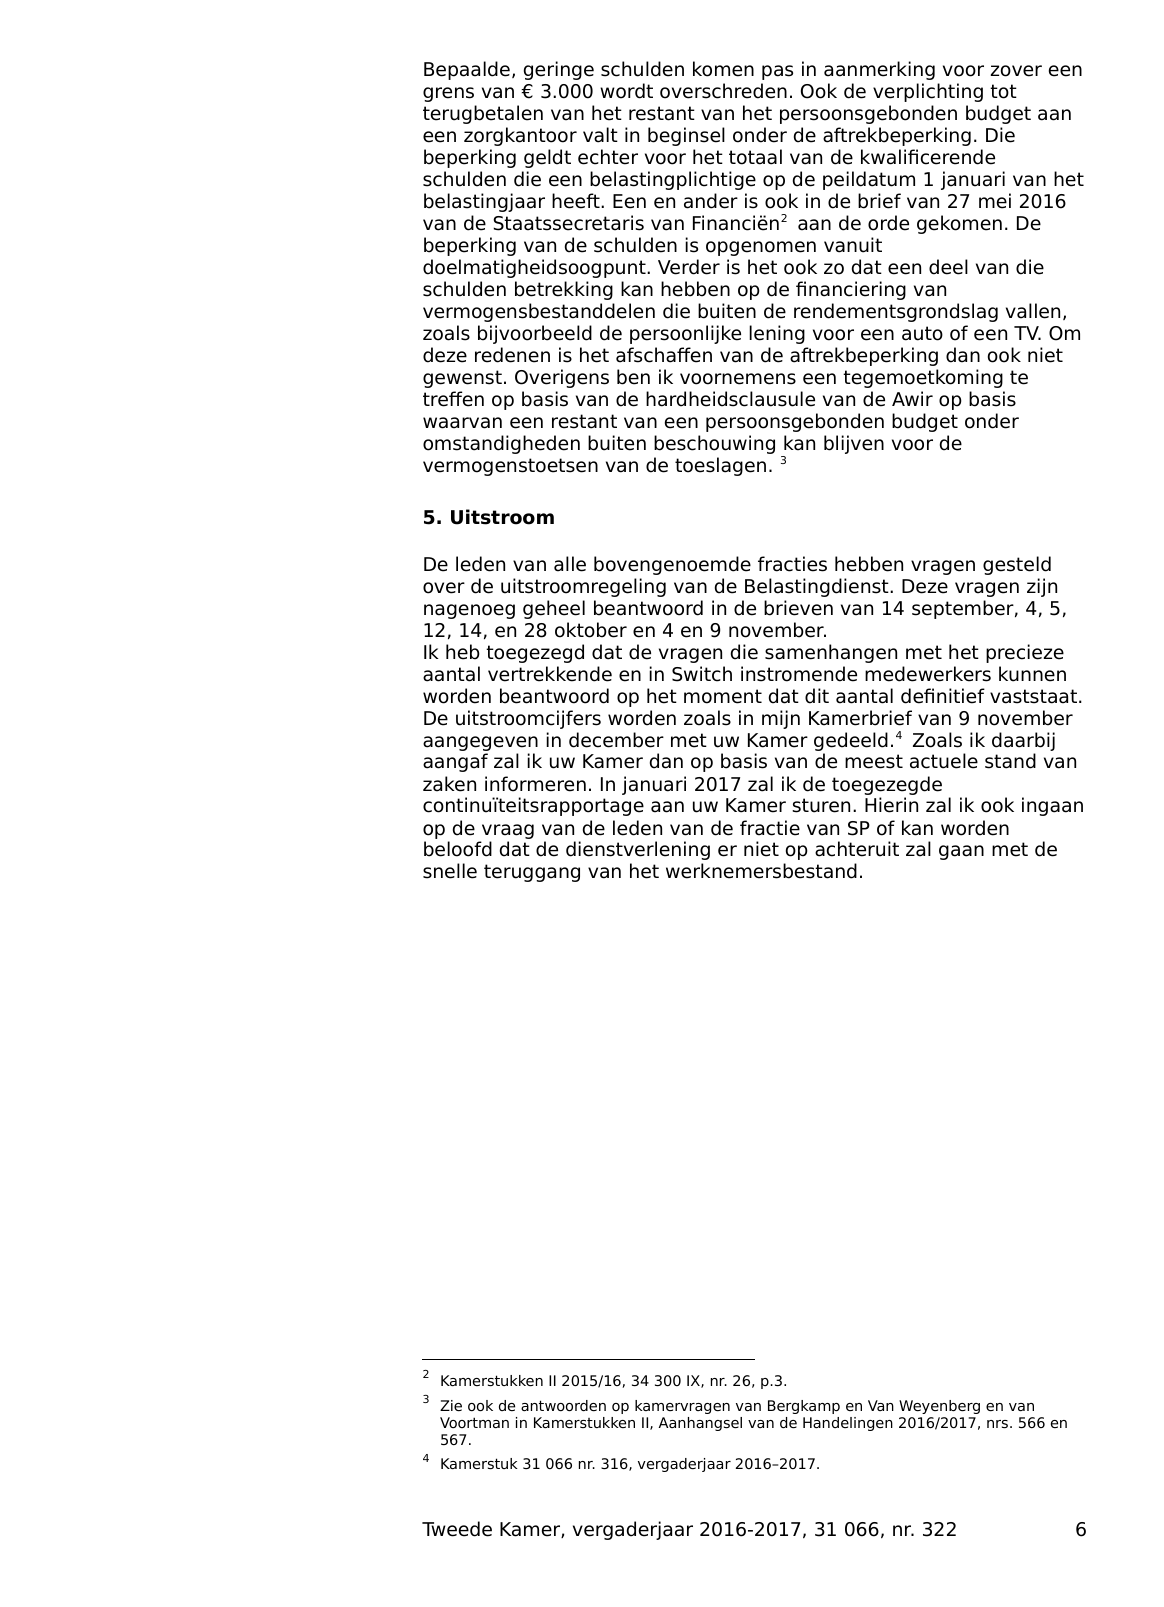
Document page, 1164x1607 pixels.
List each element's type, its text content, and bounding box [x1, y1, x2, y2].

subtitle 5. Uitstroom [422, 507, 1087, 529]
text Kamerstuk 31 066 nr. 316, vergaderjaar 2016–2017. [422, 1452, 1087, 1474]
text De leden van alle bovengenoemde fracties hebben vragen gesteld over de uitstroomregeling van de Belastingdienst. Deze vragen zijn nagenoeg geheel beantwoord in de brieven van 14 september, 4, 5, 12, 14, en 28 oktober en 4 en 9 november. [422, 554, 1087, 642]
text Bepaalde, geringe schulden komen pas in aanmerking voor zover een grens van € 3.000 wordt overschreden. Ook de verplichting tot terugbetalen van het restant van het persoonsgebonden budget aan een zorgkantoor valt in beginsel onder de aftrekbeperking. Die beperking geldt echter voor het totaal van de kwalificerende schulden die een belastingplichtige op de peildatum 1 januari van het belastingjaar heeft. Een en ander is ook in de brief van 27 mei 2016 van de Staatssecretaris van Financiën aan de orde gekomen. De beperking van de schulden is opgenomen vanuit doelmatigheidsoogpunt. Verder is het ook zo dat een deel van die schulden betrekking kan hebben op de financiering van vermogensbestanddelen die buiten de rendementsgrondslag vallen, zoals bijvoorbeeld de persoonlijke lening voor een auto of een TV. Om deze redenen is het afschaffen van de aftrekbeperking dan ook niet gewenst. Overigens ben ik voornemens een tegemoetkoming te treffen op basis van de hardheidsclausule van de Awir op basis waarvan een restant van een persoonsgebonden budget onder omstandigheden buiten beschouwing kan blijven voor de vermogenstoetsen van de toeslagen. [422, 59, 1087, 477]
text Zie ook de antwoorden op kamervragen van Bergkamp en Van Weyenberg en van Voortman in Kamerstukken II, Aanhangsel van de Handelingen 2016/2017, nrs. 566 en 567. [422, 1393, 1087, 1449]
text Kamerstukken II 2015/16, 34 300 IX, nr. 26, p.3. [422, 1368, 1087, 1391]
text Ik heb toegezegd dat de vragen die samenhangen met het precieze aantal vertrekkende en in Switch instromende medewerkers kunnen worden beantwoord op het moment dat dit aantal definitief vaststaat. De uitstroomcijfers worden zoals in mijn Kamerbrief van 9 november aangegeven in december met uw Kamer gedeeld. Zoals ik daarbij aangaf zal ik uw Kamer dan op basis van de meest actuele stand van zaken informeren. In januari 2017 zal ik de toegezegde continuïteitsrapportage aan uw Kamer sturen. Hierin zal ik ook ingaan op de vraag van de leden van de fractie van SP of kan worden beloofd dat de dienstverlening er niet op achteruit zal gaan met de snelle teruggang van het werknemersbestand. [422, 642, 1087, 883]
